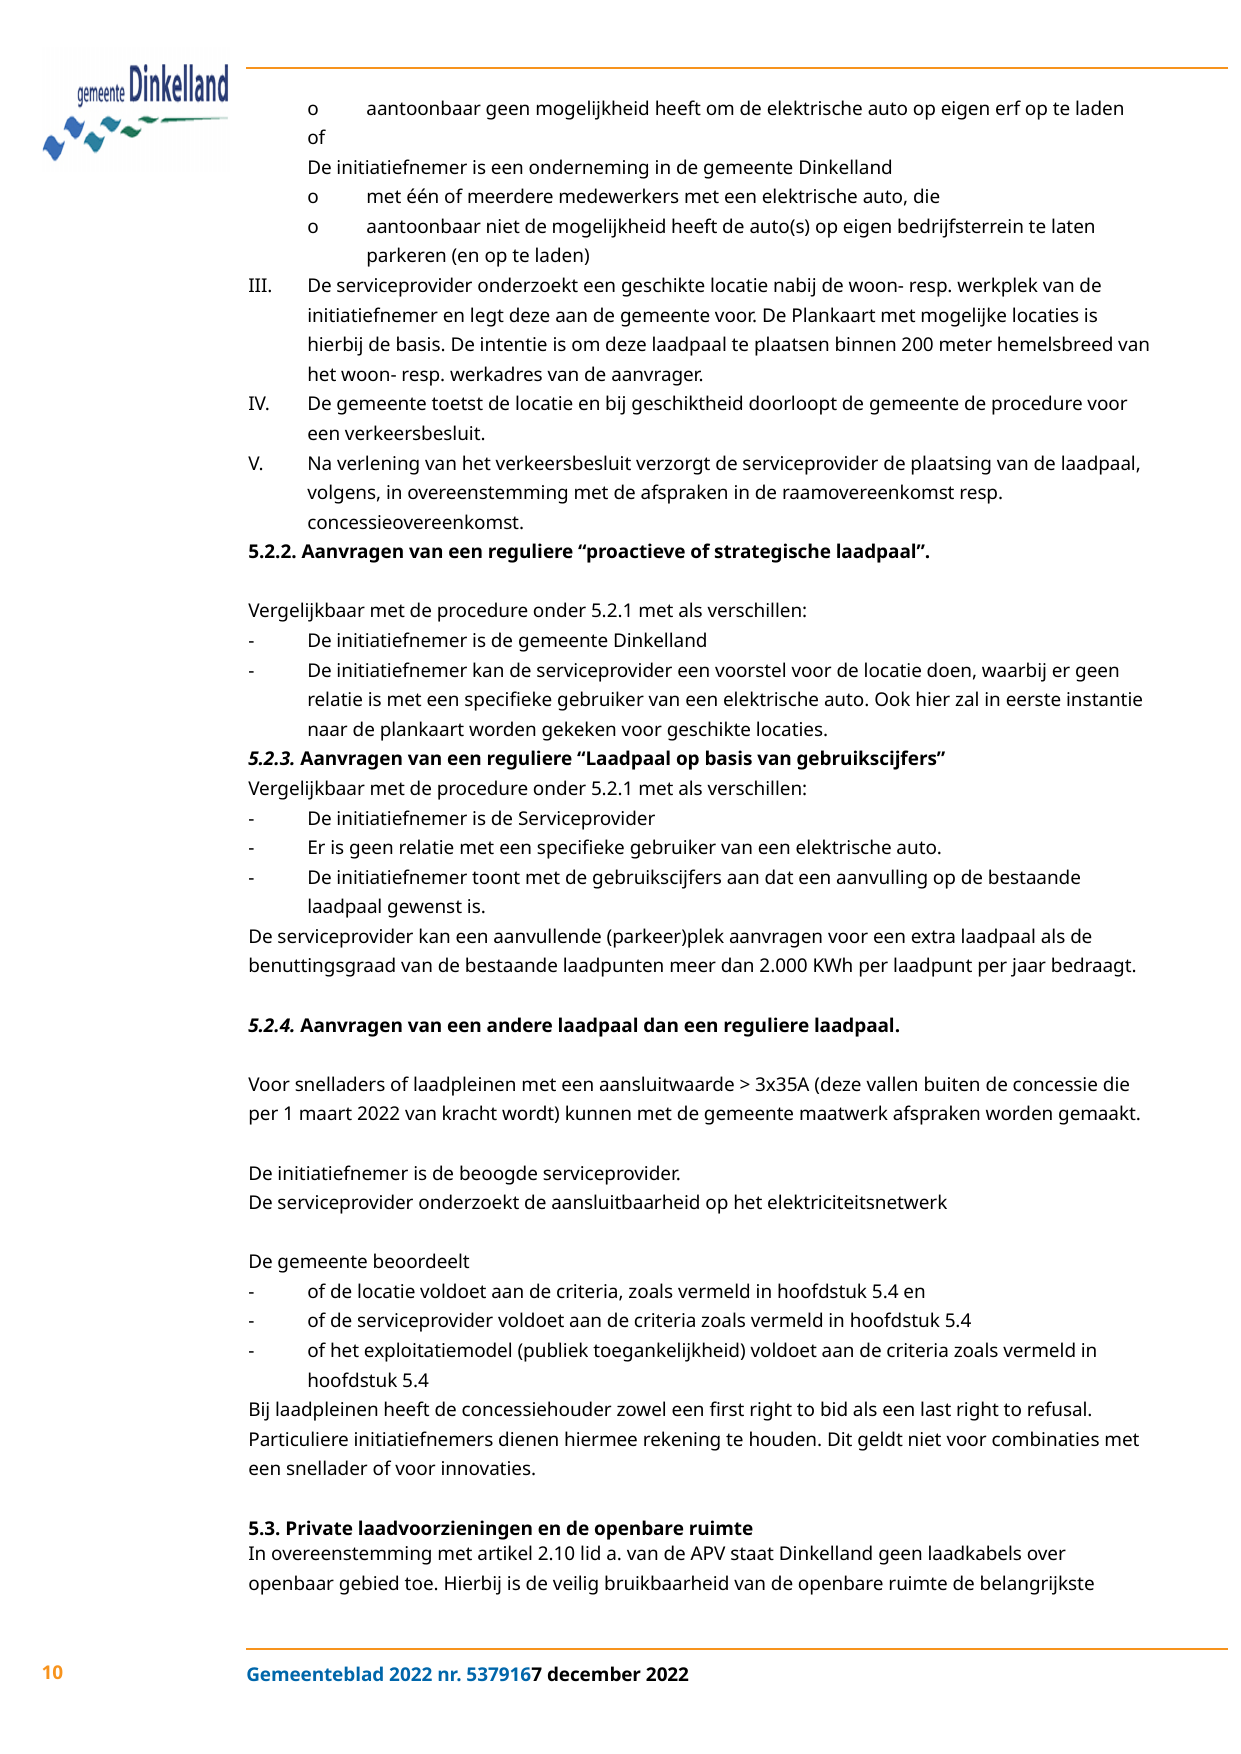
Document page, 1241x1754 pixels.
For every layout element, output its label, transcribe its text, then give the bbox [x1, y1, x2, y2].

text 5.3. Private laadvoorzieningen en de openbare ruimte [248, 1515, 1152, 1541]
text In overeenstemming met artikel 2.10 lid a. van de APV staat Dinkelland geen laadkabels over openbaar gebied toe. Hierbij is de veilig bruikbaarheid van de openbare ruimte de belangrijkste [248, 1541, 1152, 1596]
text Vergelijkbaar met de procedure onder 5.2.1 met als verschillen: [248, 598, 1152, 623]
picture [41, 47, 231, 172]
text 5.2.4. Aanvragen van een andere laadpaal dan een reguliere laadpaal. [248, 1012, 1152, 1038]
text 5.2.3. Aanvragen van een reguliere “Laadpaal op basis van gebruikscijfers” [248, 746, 1152, 771]
list of het exploitatiemodel (publiek toegankelijkheid) voldoet aan de criteria zoals vermeld in hoofdstuk 5.4 [248, 1337, 1152, 1393]
list of de serviceprovider voldoet aan de criteria zoals vermeld in hoofdstuk 5.4 [248, 1308, 1152, 1333]
list De gemeente toetst de locatie en bij geschiktheid doorloopt de gemeente de procedure voor een verkeersbesluit. [248, 391, 1152, 446]
text Voor snelladers of laadpleinen met een aansluitwaarde > 3x35A (deze vallen buiten de concessie die per 1 maart 2022 van kracht wordt) kunnen met de gemeente maatwerk afspraken worden gemaakt. [248, 1071, 1152, 1126]
text De serviceprovider onderzoekt de aansluitbaarheid op het elektriciteitsnetwerk [248, 1189, 1152, 1215]
list De initiatiefnemer kan de serviceprovider een voorstel voor de locatie doen, waarbij er geen relatie is met een specifieke gebruiker van een elektrische auto. Ook hier zal in eerste instantie naar de plankaart worden gekeken voor geschikte locaties. [248, 657, 1152, 742]
list De serviceprovider onderzoekt een geschikte locatie nabij de woon- resp. werkplek van de initiatiefnemer en legt deze aan de gemeente voor. De Plankaart met mogelijke locaties is hierbij de basis. De intentie is om deze laadpaal te plaatsen binnen 200 meter hemelsbreed van het woon- resp. werkadres van de aanvrager. [248, 272, 1152, 387]
list aantoonbaar niet de mogelijkheid heeft de auto(s) op eigen bedrijfsterrein te laten parkeren (en op te laden) [307, 213, 1152, 268]
list met één of meerdere medewerkers met een elektrische auto, die [307, 183, 1152, 209]
text 5.2.2. Aanvragen van een reguliere “proactieve of strategische laadpaal”. [248, 538, 1152, 564]
list De initiatiefnemer is de Serviceprovider [248, 805, 1152, 831]
text Bij laadpleinen heeft de concessiehouder zowel een first right to bid als een last right to refusal. Particuliere initiatiefnemers dienen hiermee rekening te houden. Dit geldt niet voor combinaties met een snellader of voor innovaties. [248, 1396, 1152, 1481]
text De initiatiefnemer is de beoogde serviceprovider. [248, 1160, 1152, 1186]
list De initiatiefnemer is de gemeente Dinkelland [248, 627, 1152, 653]
list of [248, 124, 1152, 150]
list De initiatiefnemer is een onderneming in de gemeente Dinkelland [248, 154, 1152, 180]
list Na verlening van het verkeersbesluit verzorgt de serviceprovider de plaatsing van de laadpaal, volgens, in overeenstemming met de afspraken in de raamovereenkomst resp. concessieovereenkomst. [248, 450, 1152, 535]
list of de locatie voldoet aan de criteria, zoals vermeld in hoofdstuk 5.4 en [248, 1278, 1152, 1304]
text De gemeente beoordeelt [248, 1248, 1152, 1274]
list aantoonbaar geen mogelijkheid heeft om de elektrische auto op eigen erf op te laden [307, 95, 1152, 121]
list De initiatiefnemer toont met de gebruikscijfers aan dat een aanvulling op de bestaande laadpaal gewenst is. [248, 864, 1152, 919]
text Vergelijkbaar met de procedure onder 5.2.1 met als verschillen: [248, 775, 1152, 801]
text De serviceprovider kan een aanvullende (parkeer)plek aanvragen voor een extra laadpaal als de benuttingsgraad van de bestaande laadpunten meer dan 2.000 KWh per laadpunt per jaar bedraagt. [248, 923, 1152, 978]
list Er is geen relatie met een specifieke gebruiker van een elektrische auto. [248, 834, 1152, 860]
